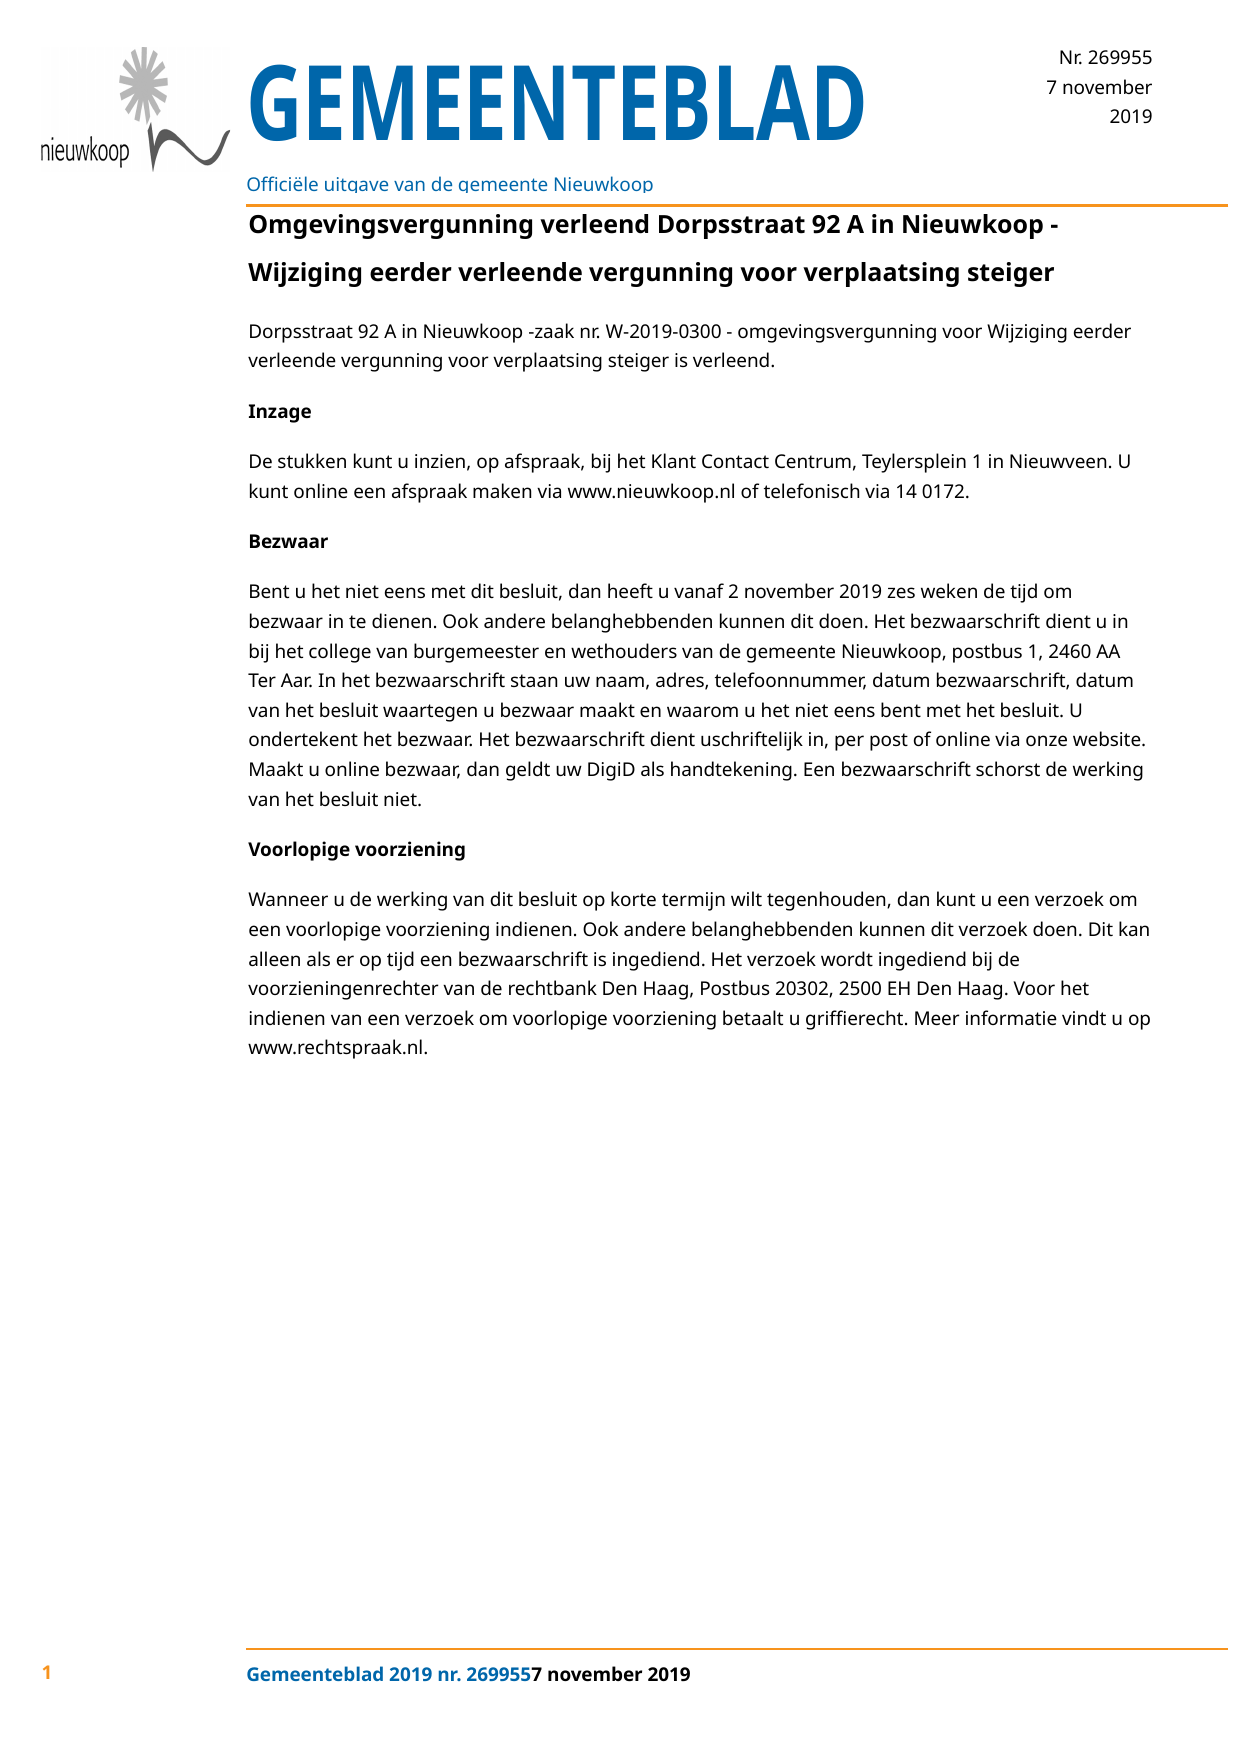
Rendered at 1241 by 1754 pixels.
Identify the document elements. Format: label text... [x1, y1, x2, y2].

text Bent u het niet eens met dit besluit, dan heeft u vanaf 2 november 2019 zes weken de tijd om bezwaar in te dienen. Ook andere belanghebbenden kunnen dit doen. Het bezwaarschrift dient u in bij het college van burgemeester en wethouders van de gemeente Nieuwkoop, postbus 1, 2460 AA Ter Aar. In het bezwaarschrift staan uw naam, adres, telefoonnummer, datum bezwaarschrift, datum van het besluit waartegen u bezwaar maakt en waarom u het niet eens bent met het besluit. U ondertekent het bezwaar. Het bezwaarschrift dient uschriftelijk in, per post of online via onze website. Maakt u online bezwaar, dan geldt uw DigiD als handtekening. Een bezwaarschrift schorst de werking van het besluit niet. [248, 579, 1152, 812]
text Dorpsstraat 92 A in Nieuwkoop -zaak nr. W-2019-0300 - omgevingsvergunning voor Wijziging eerder verleende vergunning voor verplaatsing steiger is verleend. [248, 318, 1152, 373]
text Voorlopige voorziening [248, 836, 1152, 862]
text Inzage [248, 398, 1152, 424]
picture [41, 47, 231, 172]
text Bezwaar [248, 528, 1152, 554]
text Wanneer u de werking van dit besluit op korte termijn wilt tegenhouden, dan kunt u een verzoek om een voorlopige voorziening indienen. Ook andere belanghebbenden kunnen dit verzoek doen. Dit kan alleen als er op tijd een bezwaarschrift is ingediend. Het verzoek wordt ingediend bij de voorzieningenrechter van de rechtbank Den Haag, Postbus 20302, 2500 EH Den Haag. Voor het indienen van een verzoek om voorlopige voorziening betaalt u griffierecht. Meer informatie vindt u op www.rechtspraak.nl. [248, 887, 1152, 1060]
text De stukken kunt u inzien, op afspraak, bij het Klant Contact Centrum, Teylersplein 1 in Nieuwveen. U kunt online een afspraak maken via www.nieuwkoop.nl of telefonisch via 14 0172. [248, 448, 1152, 504]
text Omgevingsvergunning verleend Dorpsstraat 92 A in Nieuwkoop - Wijziging eerder verleende vergunning voor verplaatsing steiger [248, 207, 1152, 288]
